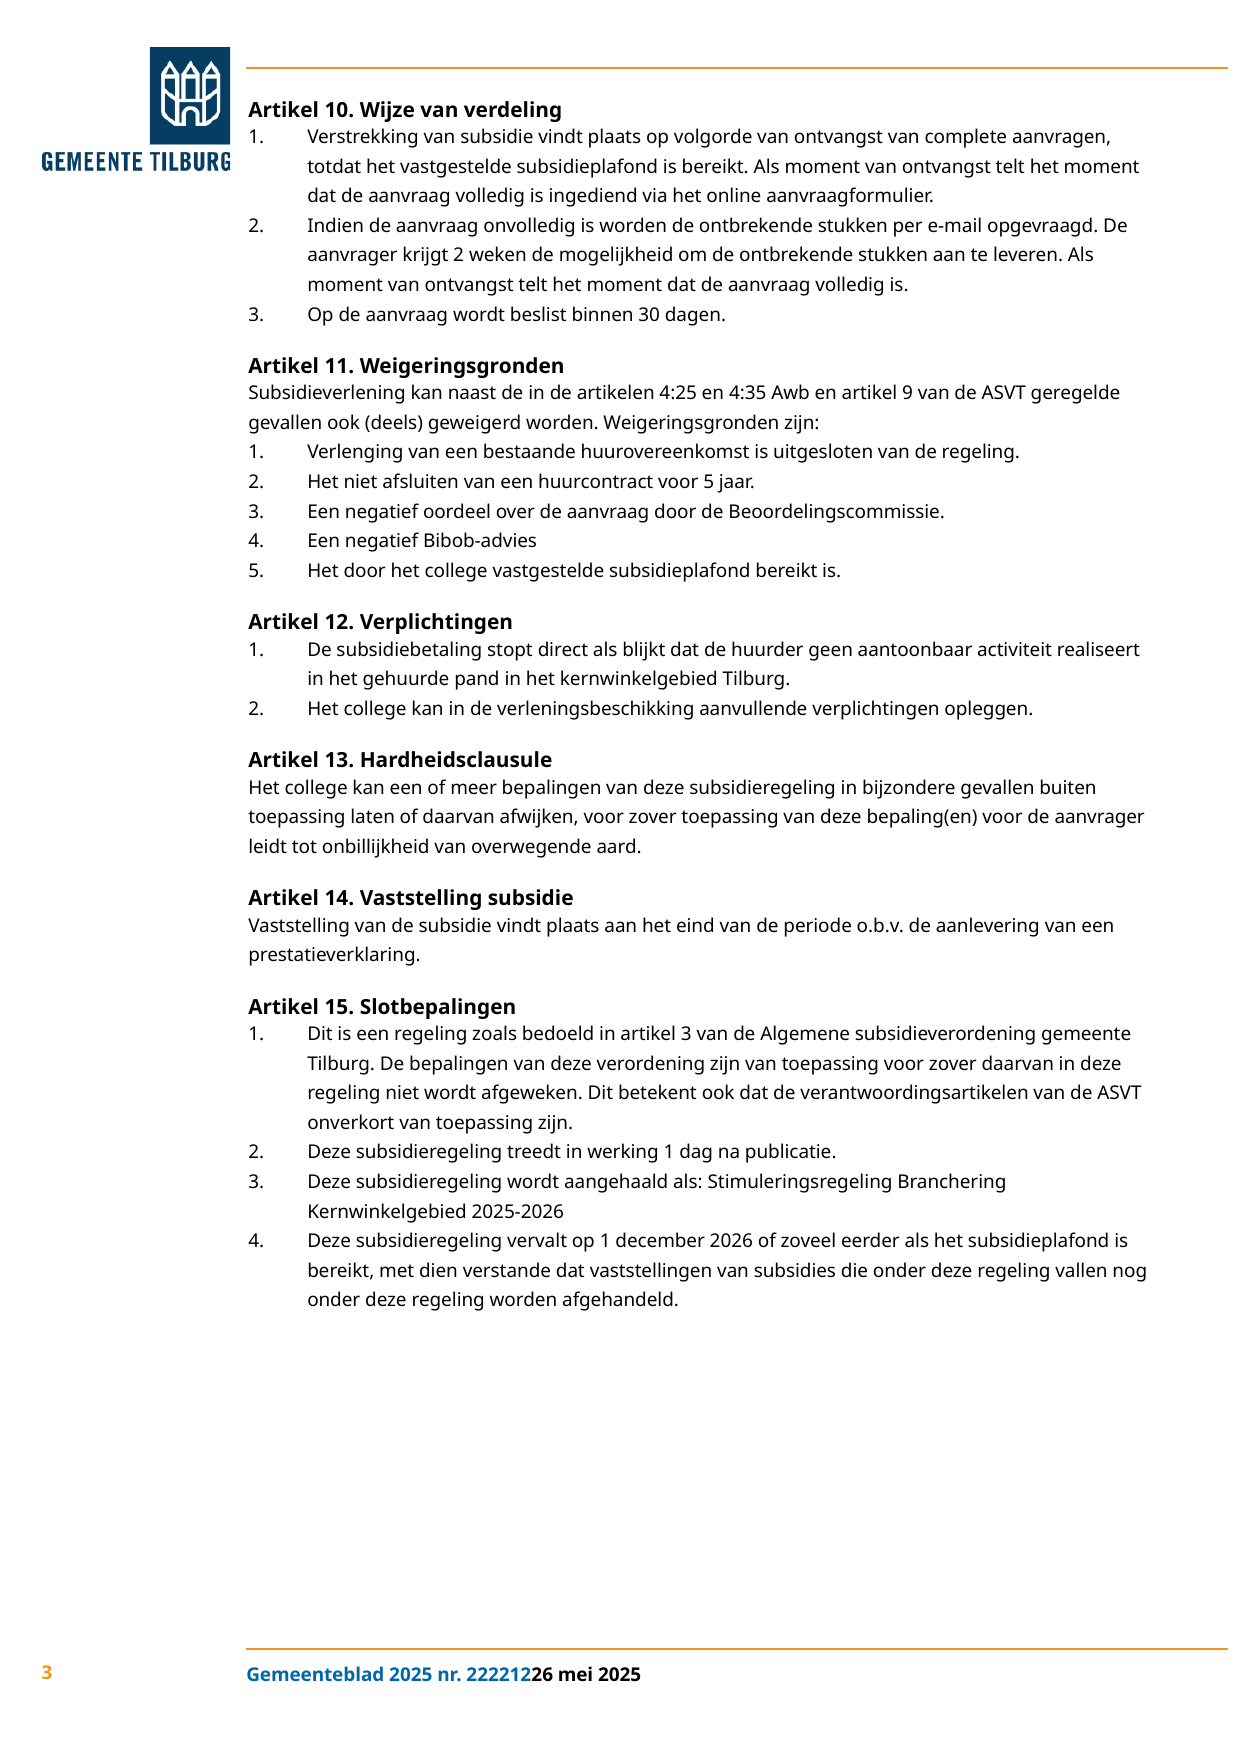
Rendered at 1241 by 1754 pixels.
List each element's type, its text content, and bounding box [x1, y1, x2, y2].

list Deze subsidieregeling wordt aangehaald als: Stimuleringsregeling Branchering Kernwinkelgebied 2025-2026 [248, 1168, 1152, 1224]
list Een negatief Bibob-advies [248, 527, 1152, 553]
text Artikel 10. Wijze van verdeling [248, 95, 1152, 123]
text Artikel 12. Verplichtingen [248, 607, 1152, 636]
text Subsidieverlening kan naast de in de artikelen 4:25 en 4:35 Awb en artikel 9 van de ASVT geregelde gevallen ook (deels) geweigerd worden. Weigeringsgronden zijn: [248, 379, 1152, 435]
text Artikel 15. Slotbepalingen [248, 992, 1152, 1020]
list Verlenging van een bestaande huurovereenkomst is uitgesloten van de regeling. [248, 439, 1152, 464]
list Verstrekking van subsidie vindt plaats op volgorde van ontvangst van complete aanvragen, totdat het vastgestelde subsidieplafond is bereikt. Als moment van ontvangst telt het moment dat de aanvraag volledig is ingediend via het online aanvraagformulier. [248, 123, 1152, 208]
text Artikel 11. Weigeringsgronden [248, 351, 1152, 379]
list Deze subsidieregeling treedt in werking 1 dag na publicatie. [248, 1139, 1152, 1164]
list De subsidiebetaling stopt direct als blijkt dat de huurder geen aantoonbaar activiteit realiseert in het gehuurde pand in het kernwinkelgebied Tilburg. [248, 636, 1152, 691]
list Het door het college vastgestelde subsidieplafond bereikt is. [248, 557, 1152, 583]
text Het college kan een of meer bepalingen van deze subsidieregeling in bijzondere gevallen buiten toepassing laten of daarvan afwijken, voor zover toepassing van deze bepaling(en) voor de aanvrager leidt tot onbillijkheid van overwegende aard. [248, 774, 1152, 859]
text Artikel 14. Vaststelling subsidie [248, 883, 1152, 912]
list Dit is een regeling zoals bedoeld in artikel 3 van de Algemene subsidieverordening gemeente Tilburg. De bepalingen van deze verordening zijn van toepassing voor zover daarvan in deze regeling niet wordt afgeweken. Dit betekent ook dat de verantwoordingsartikelen van de ASVT onverkort van toepassing zijn. [248, 1020, 1152, 1135]
list Indien de aanvraag onvolledig is worden de ontbrekende stukken per e-mail opgevraagd. De aanvrager krijgt 2 weken de mogelijkheid om de ontbrekende stukken aan te leveren. Als moment van ontvangst telt het moment dat de aanvraag volledig is. [248, 212, 1152, 297]
list Op de aanvraag wordt beslist binnen 30 dagen. [248, 301, 1152, 326]
picture [41, 47, 231, 172]
list Een negatief oordeel over de aanvraag door de Beoordelingscommissie. [248, 498, 1152, 524]
list Deze subsidieregeling vervalt op 1 december 2026 of zoveel eerder als het subsidieplafond is bereikt, met dien verstande dat vaststellingen van subsidies die onder deze regeling vallen nog onder deze regeling worden afgehandeld. [248, 1227, 1152, 1312]
text Artikel 13. Hardheidsclausule [248, 746, 1152, 774]
list Het college kan in de verleningsbeschikking aanvullende verplichtingen opleggen. [248, 695, 1152, 721]
text Vaststelling van de subsidie vindt plaats aan het eind van de periode o.b.v. de aanlevering van een prestatieverklaring. [248, 912, 1152, 967]
list Het niet afsluiten van een huurcontract voor 5 jaar. [248, 468, 1152, 494]
